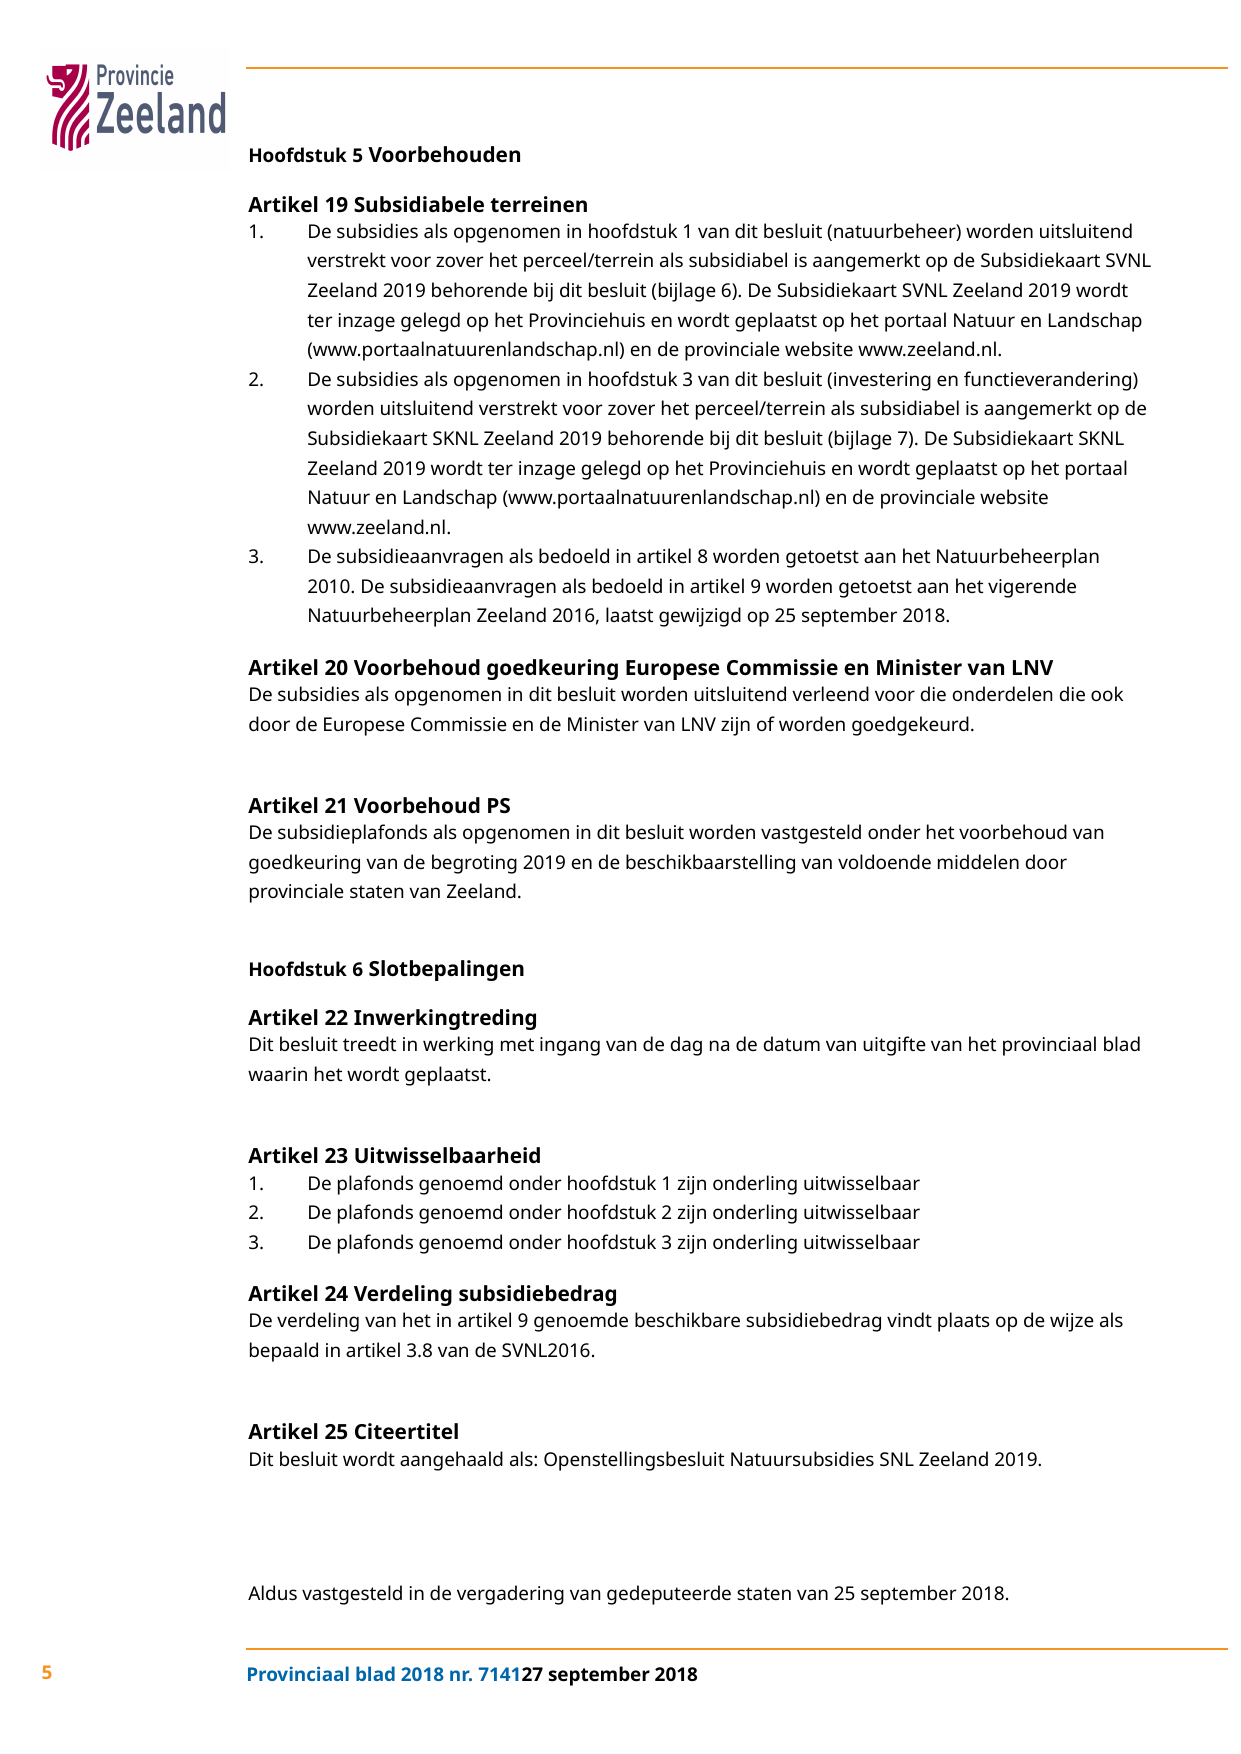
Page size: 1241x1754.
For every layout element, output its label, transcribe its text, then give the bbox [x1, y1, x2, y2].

text Artikel 25 Citeertitel [248, 1417, 1152, 1446]
text Hoofdstuk 6 Slotbepalingen [248, 954, 1152, 982]
text Artikel 19 Subsidiabele terreinen [248, 190, 1152, 218]
list De plafonds genoemd onder hoofdstuk 1 zijn onderling uitwisselbaar [248, 1170, 1152, 1195]
text Artikel 22 Inwerkingtreding [248, 1003, 1152, 1032]
picture [41, 47, 231, 172]
text Artikel 24 Verdeling subsidiebedrag [248, 1279, 1152, 1308]
text Artikel 20 Voorbehoud goedkeuring Europese Commissie en Minister van LNV [248, 653, 1152, 682]
list De plafonds genoemd onder hoofdstuk 2 zijn onderling uitwisselbaar [248, 1199, 1152, 1225]
text De subsidies als opgenomen in dit besluit worden uitsluitend verleend voor die onderdelen die ook door de Europese Commissie en de Minister van LNV zijn of worden goedgekeurd. [248, 682, 1152, 737]
list De plafonds genoemd onder hoofdstuk 3 zijn onderling uitwisselbaar [248, 1229, 1152, 1254]
text Aldus vastgesteld in de vergadering van gedeputeerde staten van 25 september 2018. [248, 1580, 1152, 1606]
text Artikel 23 Uitwisselbaarheid [248, 1141, 1152, 1170]
text Dit besluit treedt in werking met ingang van de dag na de datum van uitgifte van het provinciaal blad waarin het wordt geplaatst. [248, 1032, 1152, 1087]
text Dit besluit wordt aangehaald als: Openstellingsbesluit Natuursubsidies SNL Zeeland 2019. [248, 1446, 1152, 1471]
text Hoofdstuk 5 Voorbehouden [248, 140, 1152, 169]
text De subsidieplafonds als opgenomen in dit besluit worden vastgesteld onder het voorbehoud van goedkeuring van de begroting 2019 en de beschikbaarstelling van voldoende middelen door provinciale staten van Zeeland. [248, 819, 1152, 904]
list De subsidieaanvragen als bedoeld in artikel 8 worden getoetst aan het Natuurbeheerplan 2010. De subsidieaanvragen als bedoeld in artikel 9 worden getoetst aan het vigerende Natuurbeheerplan Zeeland 2016, laatst gewijzigd op 25 september 2018. [248, 543, 1152, 628]
text De verdeling van het in artikel 9 genoemde beschikbare subsidiebedrag vindt plaats op de wijze als bepaald in artikel 3.8 van de SVNL2016. [248, 1308, 1152, 1363]
list De subsidies als opgenomen in hoofdstuk 3 van dit besluit (investering en functieverandering) worden uitsluitend verstrekt voor zover het perceel/terrein als subsidiabel is aangemerkt op de Subsidiekaart SKNL Zeeland 2019 behorende bij dit besluit (bijlage 7). De Subsidiekaart SKNL Zeeland 2019 wordt ter inzage gelegd op het Provinciehuis en wordt geplaatst op het portaal Natuur en Landschap (www.portaalnatuurenlandschap.nl) en de provinciale website www.zeeland.nl. [248, 366, 1152, 540]
list De subsidies als opgenomen in hoofdstuk 1 van dit besluit (natuurbeheer) worden uitsluitend verstrekt voor zover het perceel/terrein als subsidiabel is aangemerkt op de Subsidiekaart SVNL Zeeland 2019 behorende bij dit besluit (bijlage 6). De Subsidiekaart SVNL Zeeland 2019 wordt ter inzage gelegd op het Provinciehuis en wordt geplaatst op het portaal Natuur en Landschap (www.portaalnatuurenlandschap.nl) en de provinciale website www.zeeland.nl. [248, 218, 1152, 362]
text Artikel 21 Voorbehoud PS [248, 791, 1152, 819]
